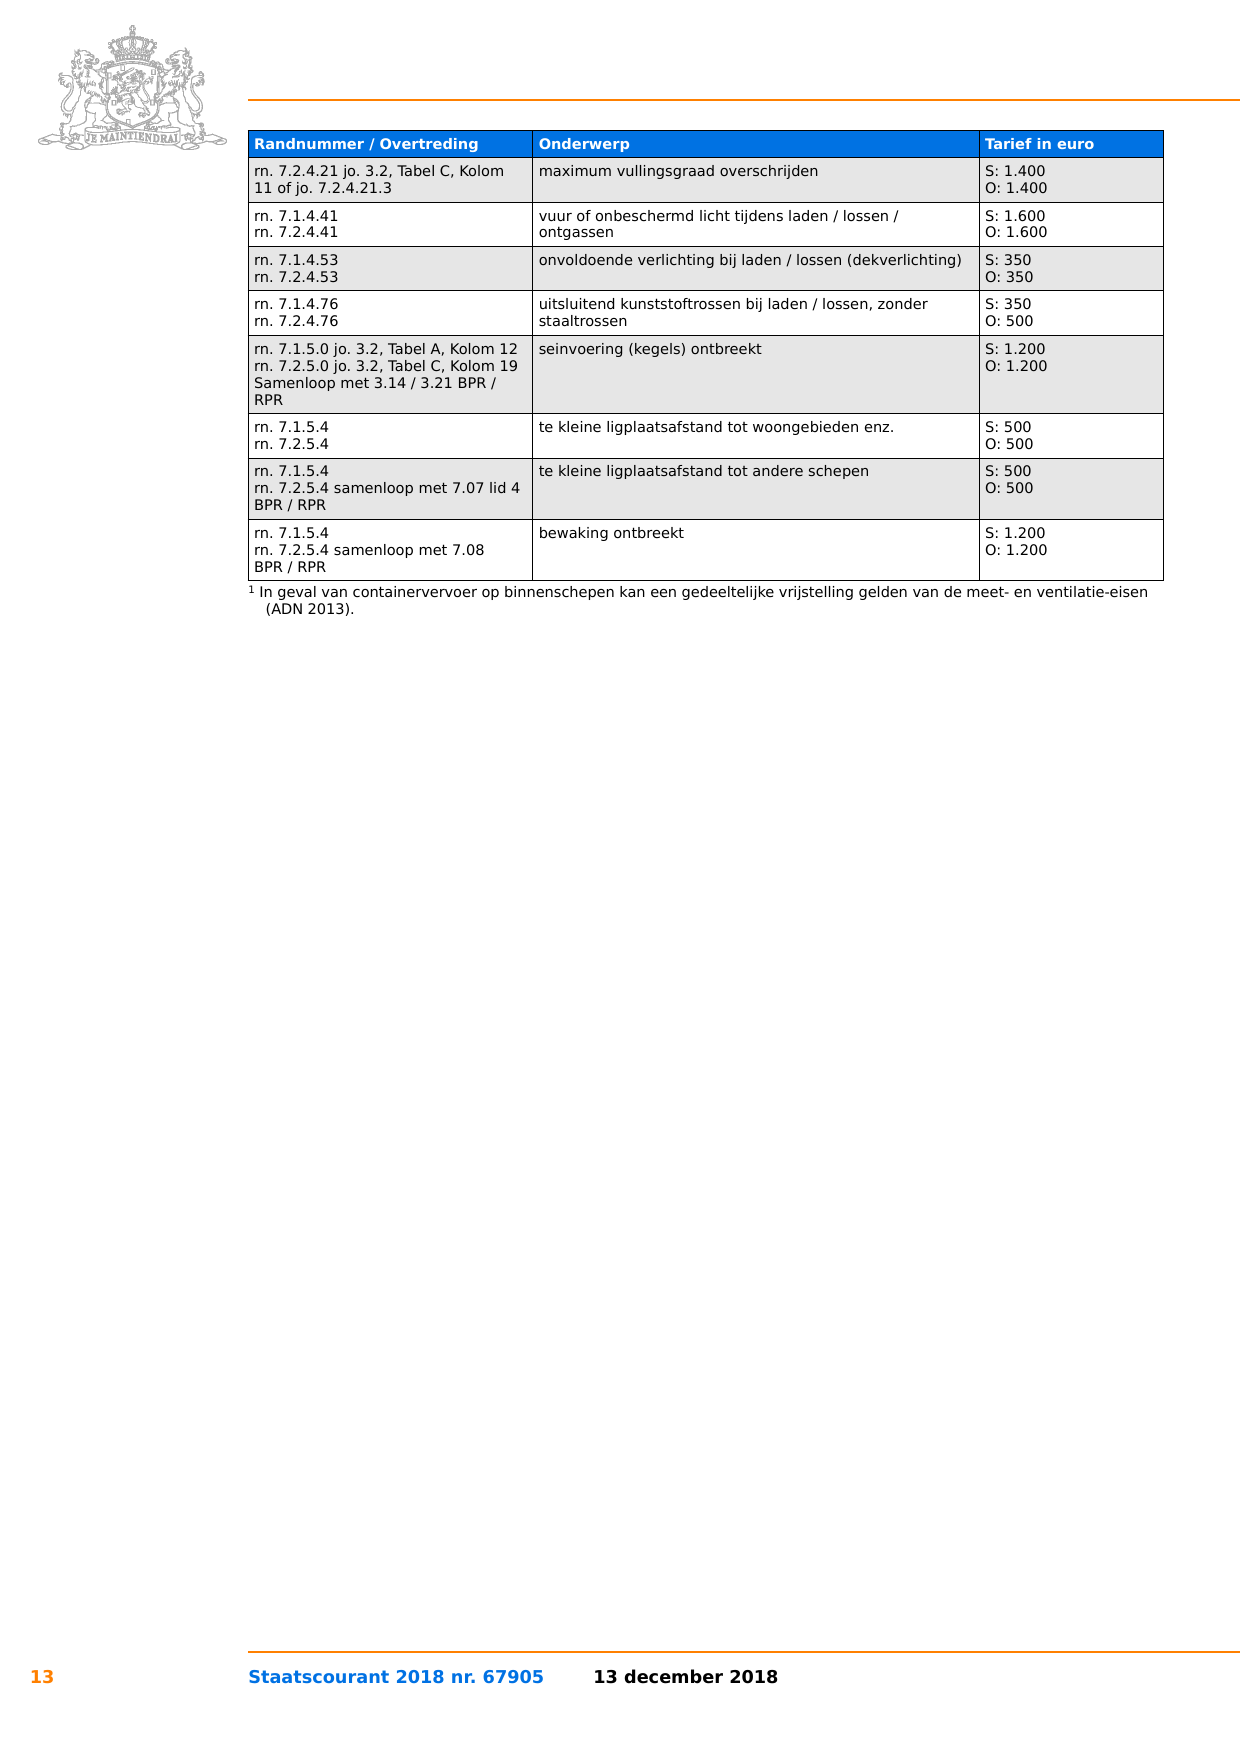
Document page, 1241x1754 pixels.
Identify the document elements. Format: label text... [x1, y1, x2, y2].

table_cell te kleine ligplaatsafstand tot andere schepen [533, 459, 979, 519]
table_header Tarief in euro [980, 131, 1163, 157]
table_header Randnummer / Overtreding [249, 131, 532, 157]
table_cell seinvoering (kegels) ontbreekt [533, 336, 979, 413]
table_cell bewaking ontbreekt [533, 520, 979, 580]
table_cell S: 500 O: 500 [980, 459, 1163, 519]
table_cell 1 In geval van containervervoer op binnenschepen kan een gedeeltelijke vrijstelling gelden van de meet- en ventilatie-eisen (ADN 2013). [248, 581, 1163, 618]
table_cell rn. 7.1.4.41 rn. 7.2.4.41 [249, 203, 532, 246]
picture [38, 25, 227, 150]
table_header Onderwerp [533, 131, 979, 157]
table_cell rn. 7.1.4.76 rn. 7.2.4.76 [249, 291, 532, 335]
table_cell rn. 7.1.5.4 rn. 7.2.5.4 [249, 414, 532, 457]
table_cell rn. 7.1.5.0 jo. 3.2, Tabel A, Kolom 12 rn. 7.2.5.0 jo. 3.2, Tabel C, Kolom 19 Samenloop met 3.14 / 3.21 BPR / RPR [249, 336, 532, 413]
table_cell rn. 7.1.5.4 rn. 7.2.5.4 samenloop met 7.07 lid 4 BPR / RPR [249, 459, 532, 519]
table_cell rn. 7.1.5.4 rn. 7.2.5.4 samenloop met 7.08 BPR / RPR [249, 520, 532, 580]
table_cell te kleine ligplaatsafstand tot woongebieden enz. [533, 414, 979, 457]
table_cell rn. 7.2.4.21 jo. 3.2, Tabel C, Kolom 11 of jo. 7.2.4.21.3 [249, 158, 532, 202]
table_cell maximum vullingsgraad overschrijden [533, 158, 979, 202]
table_cell vuur of onbeschermd licht tijdens laden / lossen / ontgassen [533, 203, 979, 246]
table_cell rn. 7.1.4.53 rn. 7.2.4.53 [249, 247, 532, 290]
table_cell S: 1.600 O: 1.600 [980, 203, 1163, 246]
table_cell S: 350 O: 350 [980, 247, 1163, 290]
table_cell S: 500 O: 500 [980, 414, 1163, 457]
table_cell S: 350 O: 500 [980, 291, 1163, 335]
table_cell S: 1.200 O: 1.200 [980, 520, 1163, 580]
table_cell onvoldoende verlichting bij laden / lossen (dekverlichting) [533, 247, 979, 290]
table_cell S: 1.200 O: 1.200 [980, 336, 1163, 413]
table_cell uitsluitend kunststoftrossen bij laden / lossen, zonder staaltrossen [533, 291, 979, 335]
table_cell S: 1.400 O: 1.400 [980, 158, 1163, 202]
